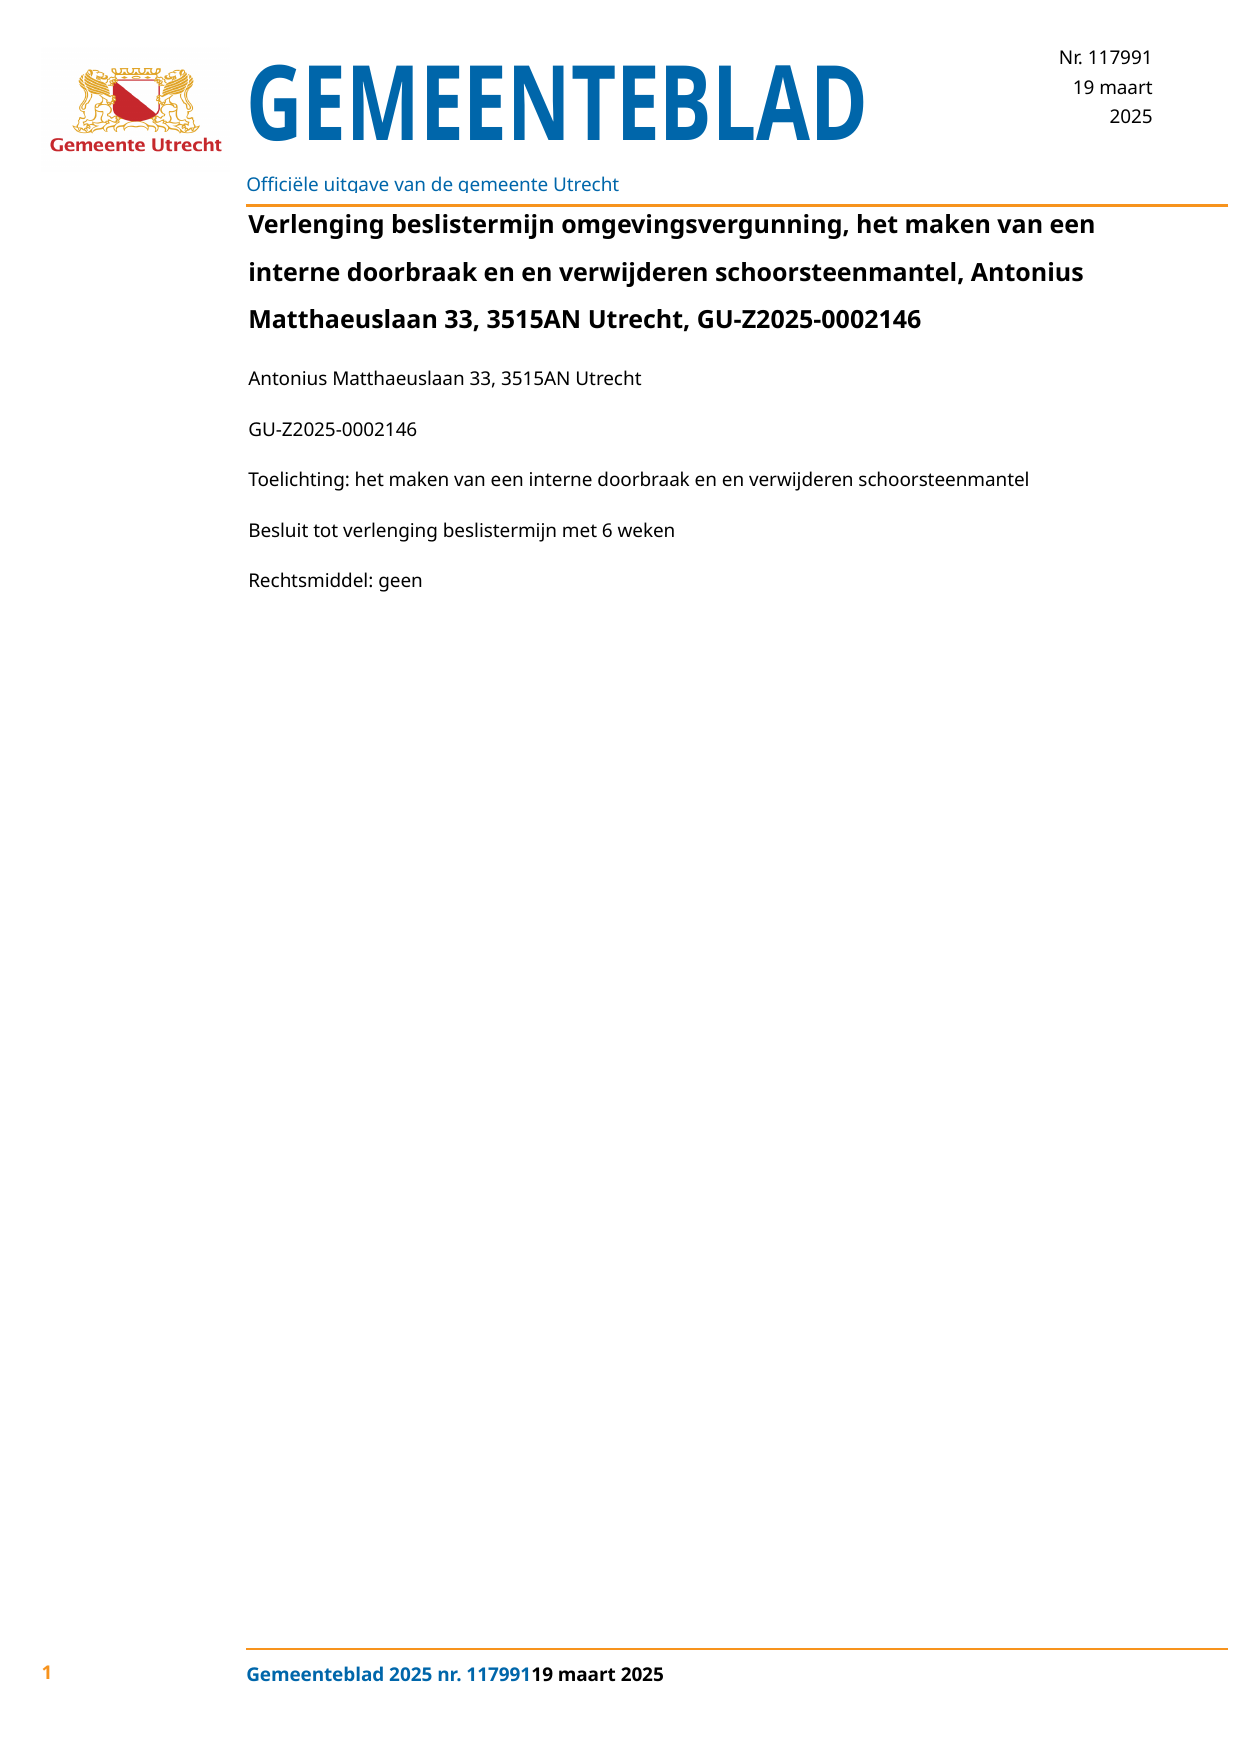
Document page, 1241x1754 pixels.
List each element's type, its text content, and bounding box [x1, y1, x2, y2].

text Antonius Matthaeuslaan 33, 3515AN Utrecht [248, 366, 1152, 391]
text GU-Z2025-0002146 [248, 416, 1152, 442]
text Rechtsmiddel: geen [248, 567, 1152, 593]
text Verlenging beslistermijn omgevingsvergunning, het maken van een interne doorbraak en en verwijderen schoorsteenmantel, Antonius Matthaeuslaan 33, 3515AN Utrecht, GU-Z2025-0002146 [248, 207, 1152, 336]
text Toelichting: het maken van een interne doorbraak en en verwijderen schoorsteenmantel [248, 466, 1152, 492]
text Besluit tot verlenging beslistermijn met 6 weken [248, 517, 1152, 542]
picture [41, 47, 231, 172]
